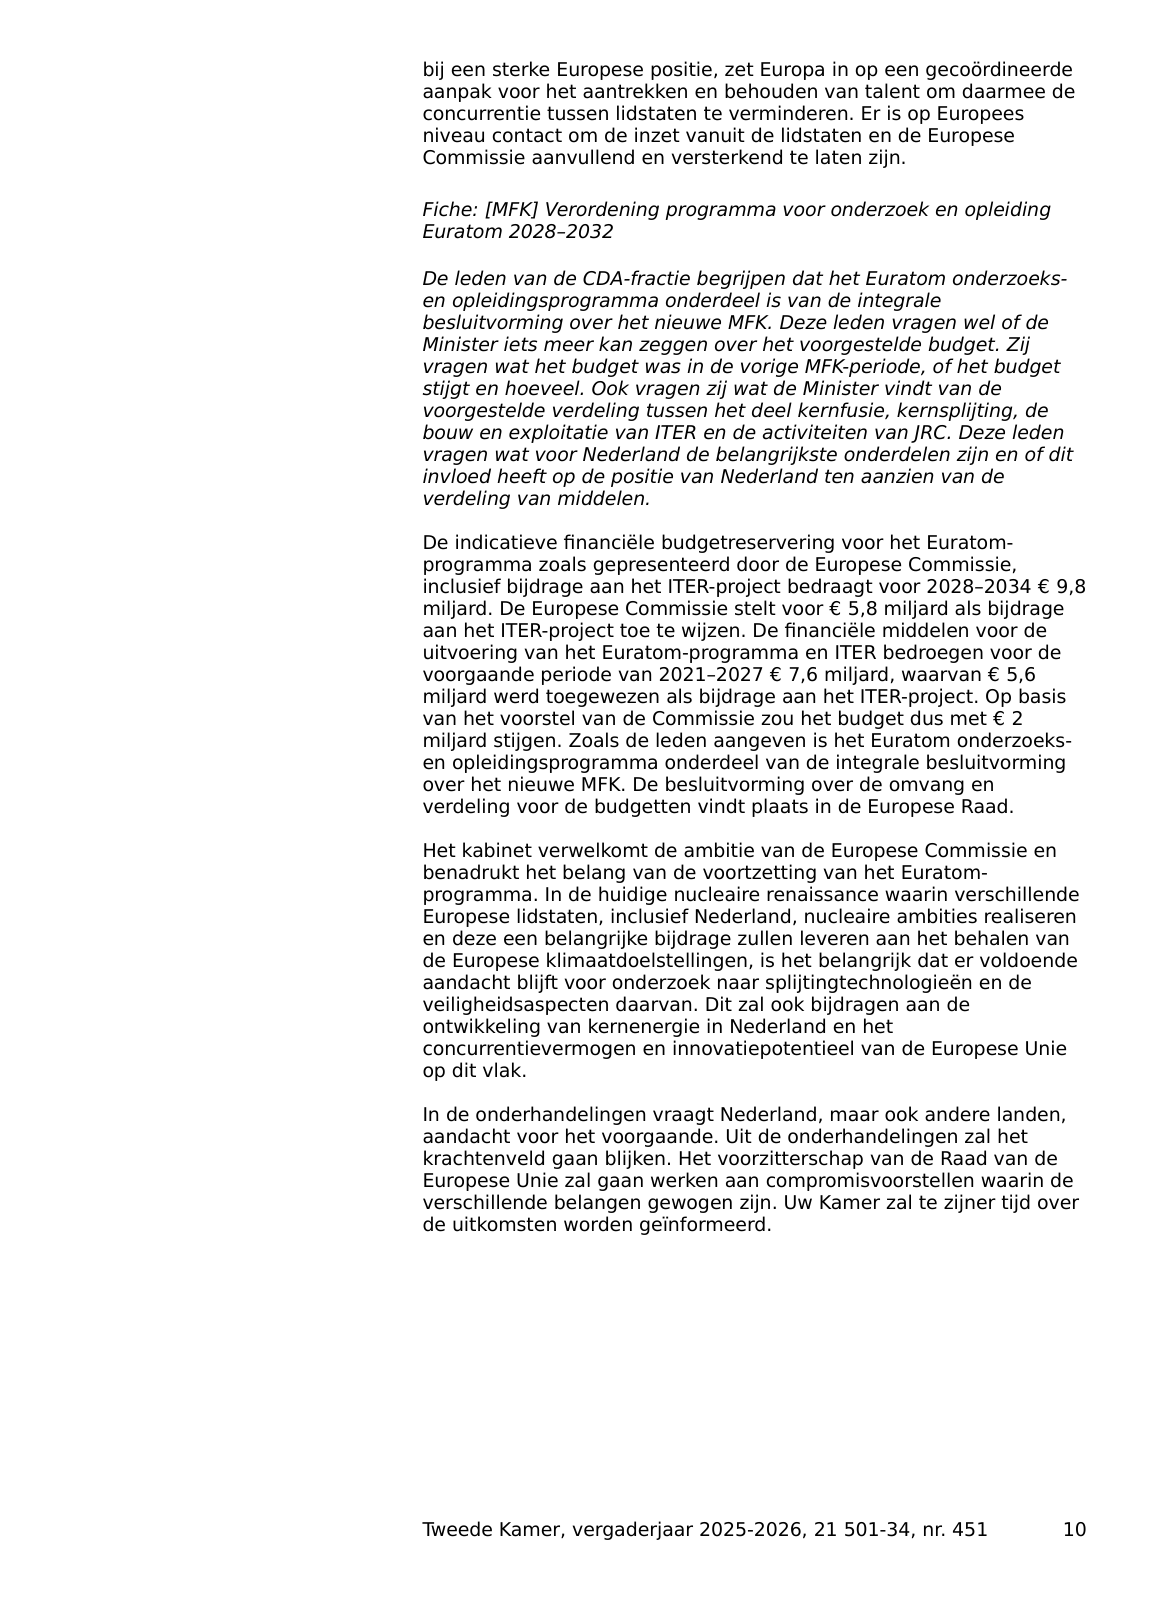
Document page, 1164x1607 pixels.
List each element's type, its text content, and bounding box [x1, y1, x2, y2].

text Het kabinet verwelkomt de ambitie van de Europese Commissie en benadrukt het belang van de voortzetting van het Euratom-programma. In de huidige nucleaire renaissance waarin verschillende Europese lidstaten, inclusief Nederland, nucleaire ambities realiseren en deze een belangrijke bijdrage zullen leveren aan het behalen van de Europese klimaatdoelstellingen, is het belangrijk dat er voldoende aandacht blijft voor onderzoek naar splijtingtechnologieën en de veiligheidsaspecten daarvan. Dit zal ook bijdragen aan de ontwikkeling van kernenergie in Nederland en het concurrentievermogen en innovatiepotentieel van de Europese Unie op dit vlak. [422, 840, 1087, 1082]
text bij een sterke Europese positie, zet Europa in op een gecoördineerde aanpak voor het aantrekken en behouden van talent om daarmee de concurrentie tussen lidstaten te verminderen. Er is op Europees niveau contact om de inzet vanuit de lidstaten en de Europese Commissie aanvullend en versterkend te laten zijn. [422, 59, 1087, 169]
subtitle Fiche: [MFK] Verordening programma voor onderzoek en opleiding Euratom 2028–2032 [422, 199, 1087, 243]
text In de onderhandelingen vraagt Nederland, maar ook andere landen, aandacht voor het voorgaande. Uit de onderhandelingen zal het krachtenveld gaan blijken. Het voorzitterschap van de Raad van de Europese Unie zal gaan werken aan compromisvoorstellen waarin de verschillende belangen gewogen zijn. Uw Kamer zal te zijner tijd over de uitkomsten worden geïnformeerd. [422, 1104, 1087, 1236]
text De leden van de CDA-fractie begrijpen dat het Euratom onderzoeks- en opleidingsprogramma onderdeel is van de integrale besluitvorming over het nieuwe MFK. Deze leden vragen wel of de Minister iets meer kan zeggen over het voorgestelde budget. Zij vragen wat het budget was in de vorige MFK-periode, of het budget stijgt en hoeveel. Ook vragen zij wat de Minister vindt van de voorgestelde verdeling tussen het deel kernfusie, kernsplijting, de bouw en exploitatie van ITER en de activiteiten van JRC. Deze leden vragen wat voor Nederland de belangrijkste onderdelen zijn en of dit invloed heeft op de positie van Nederland ten aanzien van de verdeling van middelen. [422, 268, 1087, 510]
text De indicatieve financiële budgetreservering voor het Euratom-programma zoals gepresenteerd door de Europese Commissie, inclusief bijdrage aan het ITER-project bedraagt voor 2028–2034 € 9,8 miljard. De Europese Commissie stelt voor € 5,8 miljard als bijdrage aan het ITER-project toe te wijzen. De financiële middelen voor de uitvoering van het Euratom-programma en ITER bedroegen voor de voorgaande periode van 2021–2027 € 7,6 miljard, waarvan € 5,6 miljard werd toegewezen als bijdrage aan het ITER-project. Op basis van het voorstel van de Commissie zou het budget dus met € 2 miljard stijgen. Zoals de leden aangeven is het Euratom onderzoeks- en opleidingsprogramma onderdeel van de integrale besluitvorming over het nieuwe MFK. De besluitvorming over de omvang en verdeling voor de budgetten vindt plaats in de Europese Raad. [422, 532, 1087, 818]
